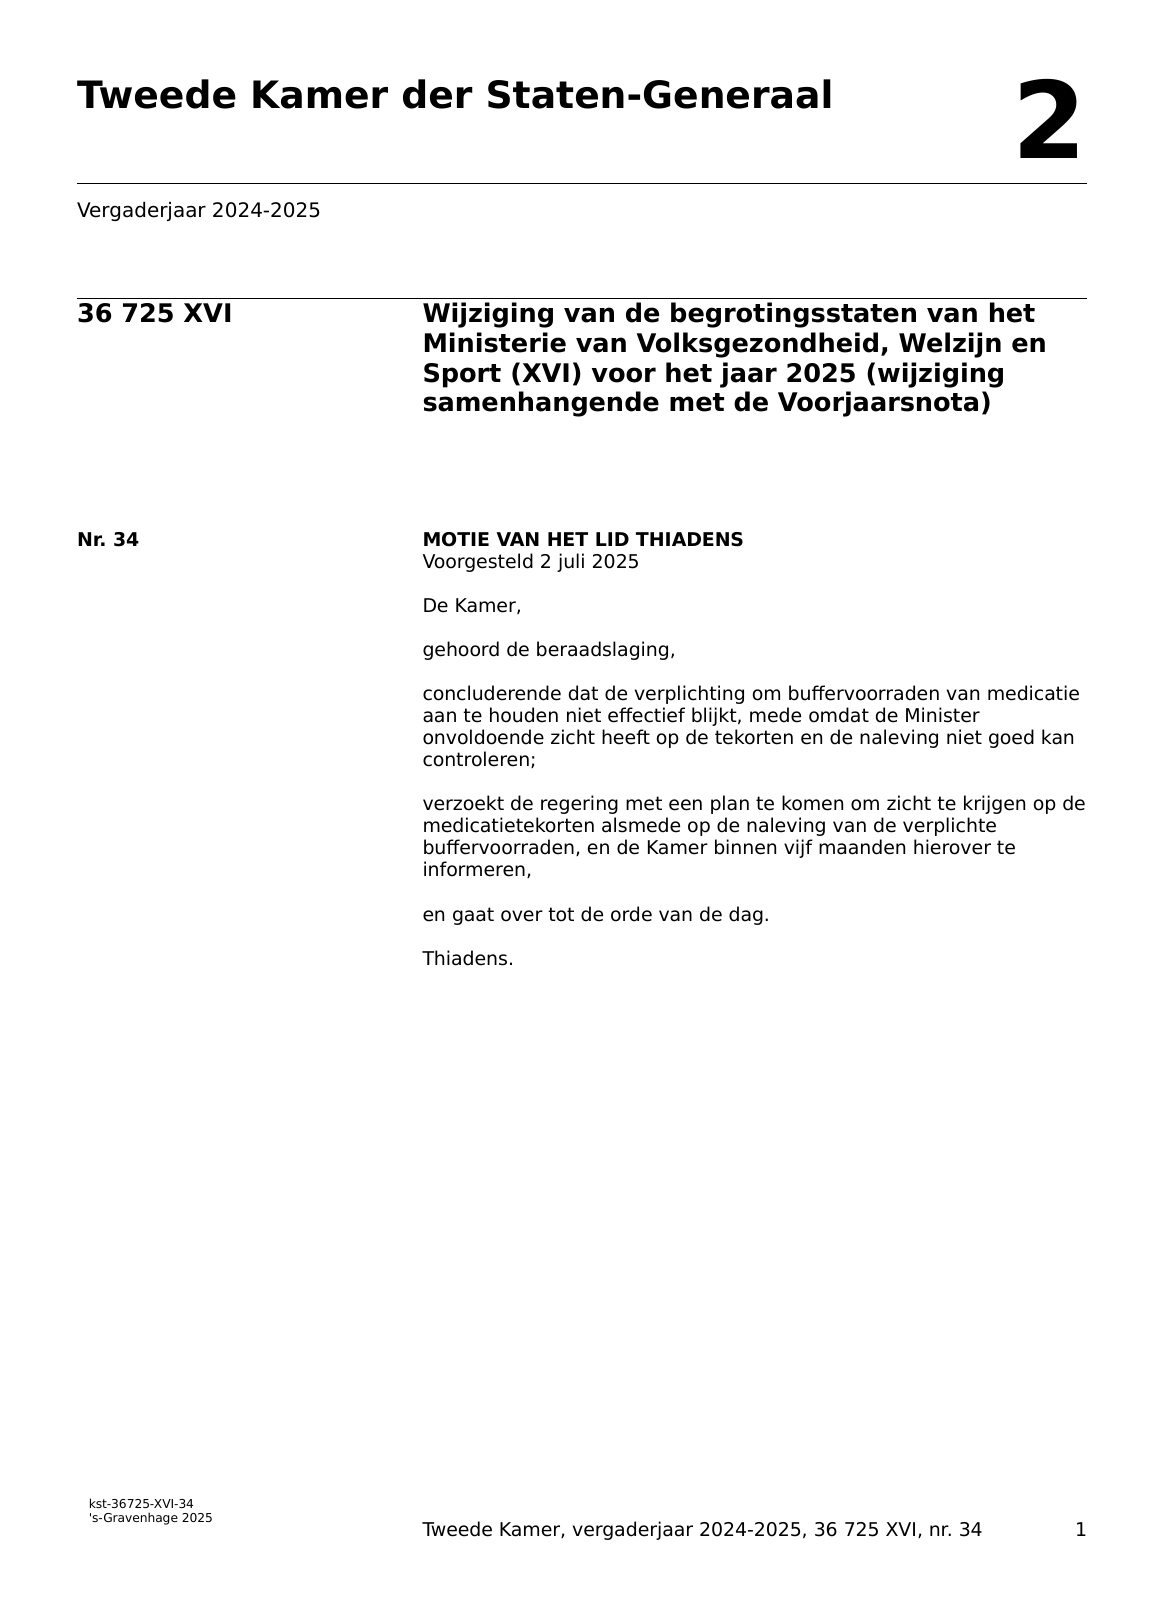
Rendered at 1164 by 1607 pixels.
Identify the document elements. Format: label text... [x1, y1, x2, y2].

table_cell Vergaderjaar 2024-2025 [77, 184, 1087, 298]
table_header 2 [886, 59, 1087, 183]
subtitle Nr. 34 MOTIE VAN HET LID THIADENS [77, 529, 1087, 551]
text 's-Gravenhage 2025 [88, 1511, 323, 1525]
subtitle 36 725 XVI Wijziging van de begrotingsstaten van het Ministerie van Volksgezondheid, Welzijn en Sport (XVI) voor het jaar 2025 (wijziging samenhangende met de Voorjaarsnota) [77, 299, 1087, 418]
table_header Tweede Kamer der Staten-Generaal [77, 59, 886, 183]
text gehoord de beraadslaging, [422, 639, 1087, 661]
text Thiadens. [422, 948, 1087, 969]
text verzoekt de regering met een plan te komen om zicht te krijgen op de medicatietekorten alsmede op de naleving van de verplichte buffervoorraden, en de Kamer binnen vijf maanden hierover te informeren, [422, 793, 1087, 881]
text en gaat over tot de orde van de dag. [422, 903, 1087, 925]
text Voorgesteld 2 juli 2025 [422, 551, 1087, 573]
text De Kamer, [422, 595, 1087, 617]
text kst-36725-XVI-34 [88, 1497, 323, 1511]
text concluderende dat de verplichting om buffervoorraden van medicatie aan te houden niet effectief blijkt, mede omdat de Minister onvoldoende zicht heeft op de tekorten en de naleving niet goed kan controleren; [422, 683, 1087, 771]
